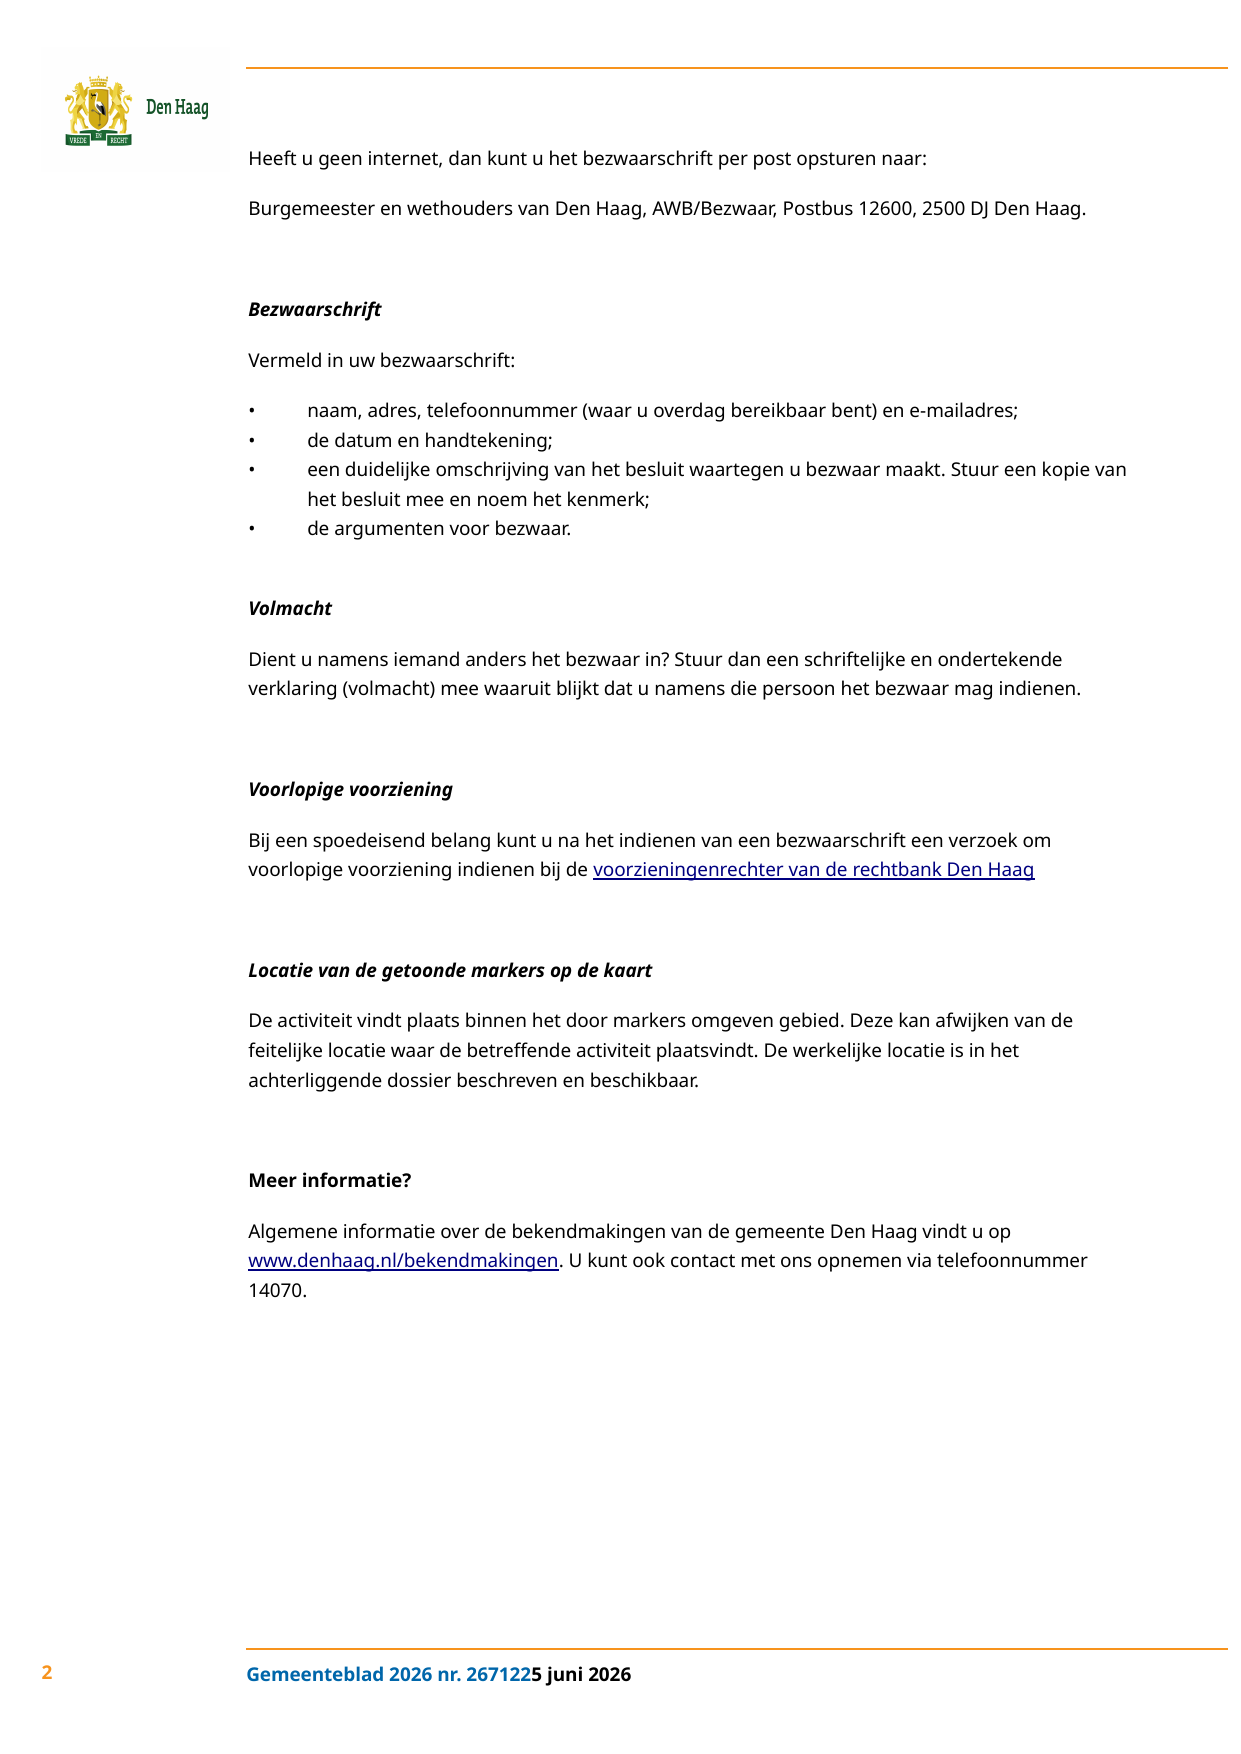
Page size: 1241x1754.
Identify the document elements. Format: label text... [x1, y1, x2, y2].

text Dient u namens iemand anders het bezwaar in? Stuur dan een schriftelijke en ondertekende verklaring (volmacht) mee waaruit blijkt dat u namens die persoon het bezwaar mag indienen. [248, 646, 1152, 701]
list de argumenten voor bezwaar. [248, 516, 1152, 541]
list naam, adres, telefoonnummer (waar u overdag bereikbaar bent) en e-mailadres; [248, 397, 1152, 423]
text Volmacht [248, 596, 1152, 621]
text Heeft u geen internet, dan kunt u het bezwaarschrift per post opsturen naar: [248, 145, 1152, 171]
picture [41, 47, 231, 172]
text Algemene informatie over de bekendmakingen van de gemeente Den Haag vindt u op www.denhaag.nl/bekendmakingen. U kunt ook contact met ons opnemen via telefoonnummer 14070. [248, 1218, 1152, 1303]
text Meer informatie? [248, 1168, 1152, 1193]
text Locatie van de getoonde markers op de kaart [248, 957, 1152, 983]
text Vermeld in uw bezwaarschrift: [248, 347, 1152, 373]
text De activiteit vindt plaats binnen het door markers omgeven gebied. Deze kan afwijken van de feitelijke locatie waar de betreffende activiteit plaatsvindt. De werkelijke locatie is in het achterliggende dossier beschreven en beschikbaar. [248, 1008, 1152, 1093]
text Burgemeester en wethouders van Den Haag, AWB/Bezwaar, Postbus 12600, 2500 DJ Den Haag. [248, 196, 1152, 221]
text Voorlopige voorziening [248, 776, 1152, 802]
text Bij een spoedeisend belang kunt u na het indienen van een bezwaarschrift een verzoek om voorlopige voorziening indienen bij de voorzieningenrechter van de rechtbank Den Haag [248, 827, 1152, 882]
text Bezwaarschrift [248, 296, 1152, 322]
list de datum en handtekening; [248, 427, 1152, 453]
list een duidelijke omschrijving van het besluit waartegen u bezwaar maakt. Stuur een kopie van het besluit mee en noem het kenmerk; [248, 456, 1152, 512]
